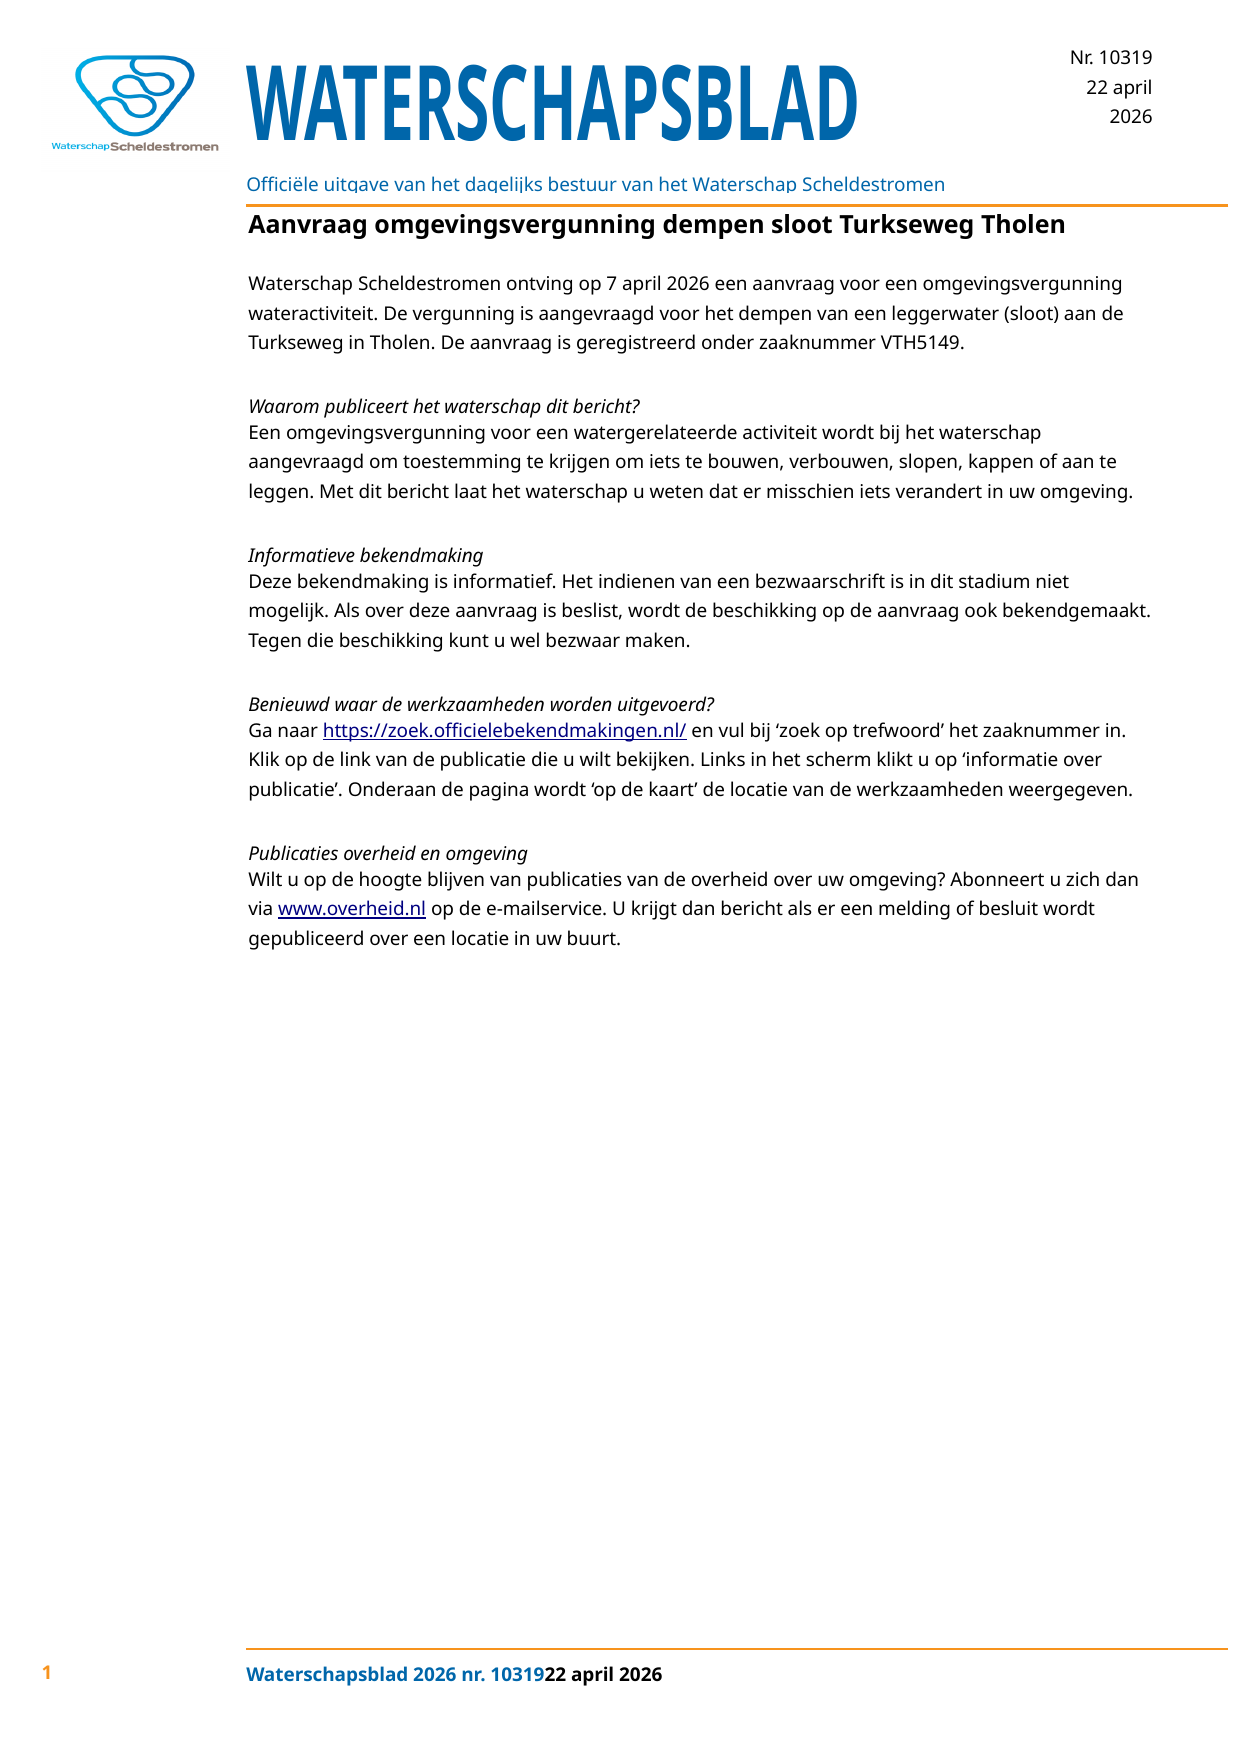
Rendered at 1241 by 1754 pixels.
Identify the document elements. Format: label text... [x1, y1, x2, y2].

text Ga naar https://zoek.officielebekendmakingen.nl/ en vul bij ‘zoek op trefwoord’ het zaaknummer in. Klik op de link van de publicatie die u wilt bekijken. Links in het scherm klikt u op ‘informatie over publicatie’. Onderaan de pagina wordt ‘op de kaart’ de locatie van de werkzaamheden weergegeven. [248, 717, 1152, 802]
text Benieuwd waar de werkzaamheden worden uitgevoerd? [248, 691, 1152, 717]
text Publicaties overheid en omgeving [248, 840, 1152, 866]
text Deze bekendmaking is informatief. Het indienen van een bezwaarschrift is in dit stadium niet mogelijk. Als over deze aanvraag is beslist, wordt de beschikking op de aanvraag ook bekendgemaakt. Tegen die beschikking kunt u wel bezwaar maken. [248, 568, 1152, 653]
text Waterschap Scheldestromen ontving op 7 april 2026 een aanvraag voor een omgevingsvergunning wateractiviteit. De vergunning is aangevraagd voor het dempen van een leggerwater (sloot) aan de Turkseweg in Tholen. De aanvraag is geregistreerd onder zaaknummer VTH5149. [248, 270, 1152, 355]
picture [41, 47, 231, 172]
text Aanvraag omgevingsvergunning dempen sloot Turkseweg Tholen [248, 207, 1152, 241]
text Een omgevingsvergunning voor een watergerelateerde activiteit wordt bij het waterschap aangevraagd om toestemming te krijgen om iets te bouwen, verbouwen, slopen, kappen of aan te leggen. Met dit bericht laat het waterschap u weten dat er misschien iets verandert in uw omgeving. [248, 419, 1152, 504]
text Wilt u op de hoogte blijven van publicaties van de overheid over uw omgeving? Abonneert u zich dan via www.overheid.nl op de e-mailservice. U krijgt dan bericht als er een melding of besluit wordt gepubliceerd over een locatie in uw buurt. [248, 866, 1152, 951]
text Informatieve bekendmaking [248, 542, 1152, 568]
text Waarom publiceert het waterschap dit bericht? [248, 393, 1152, 419]
